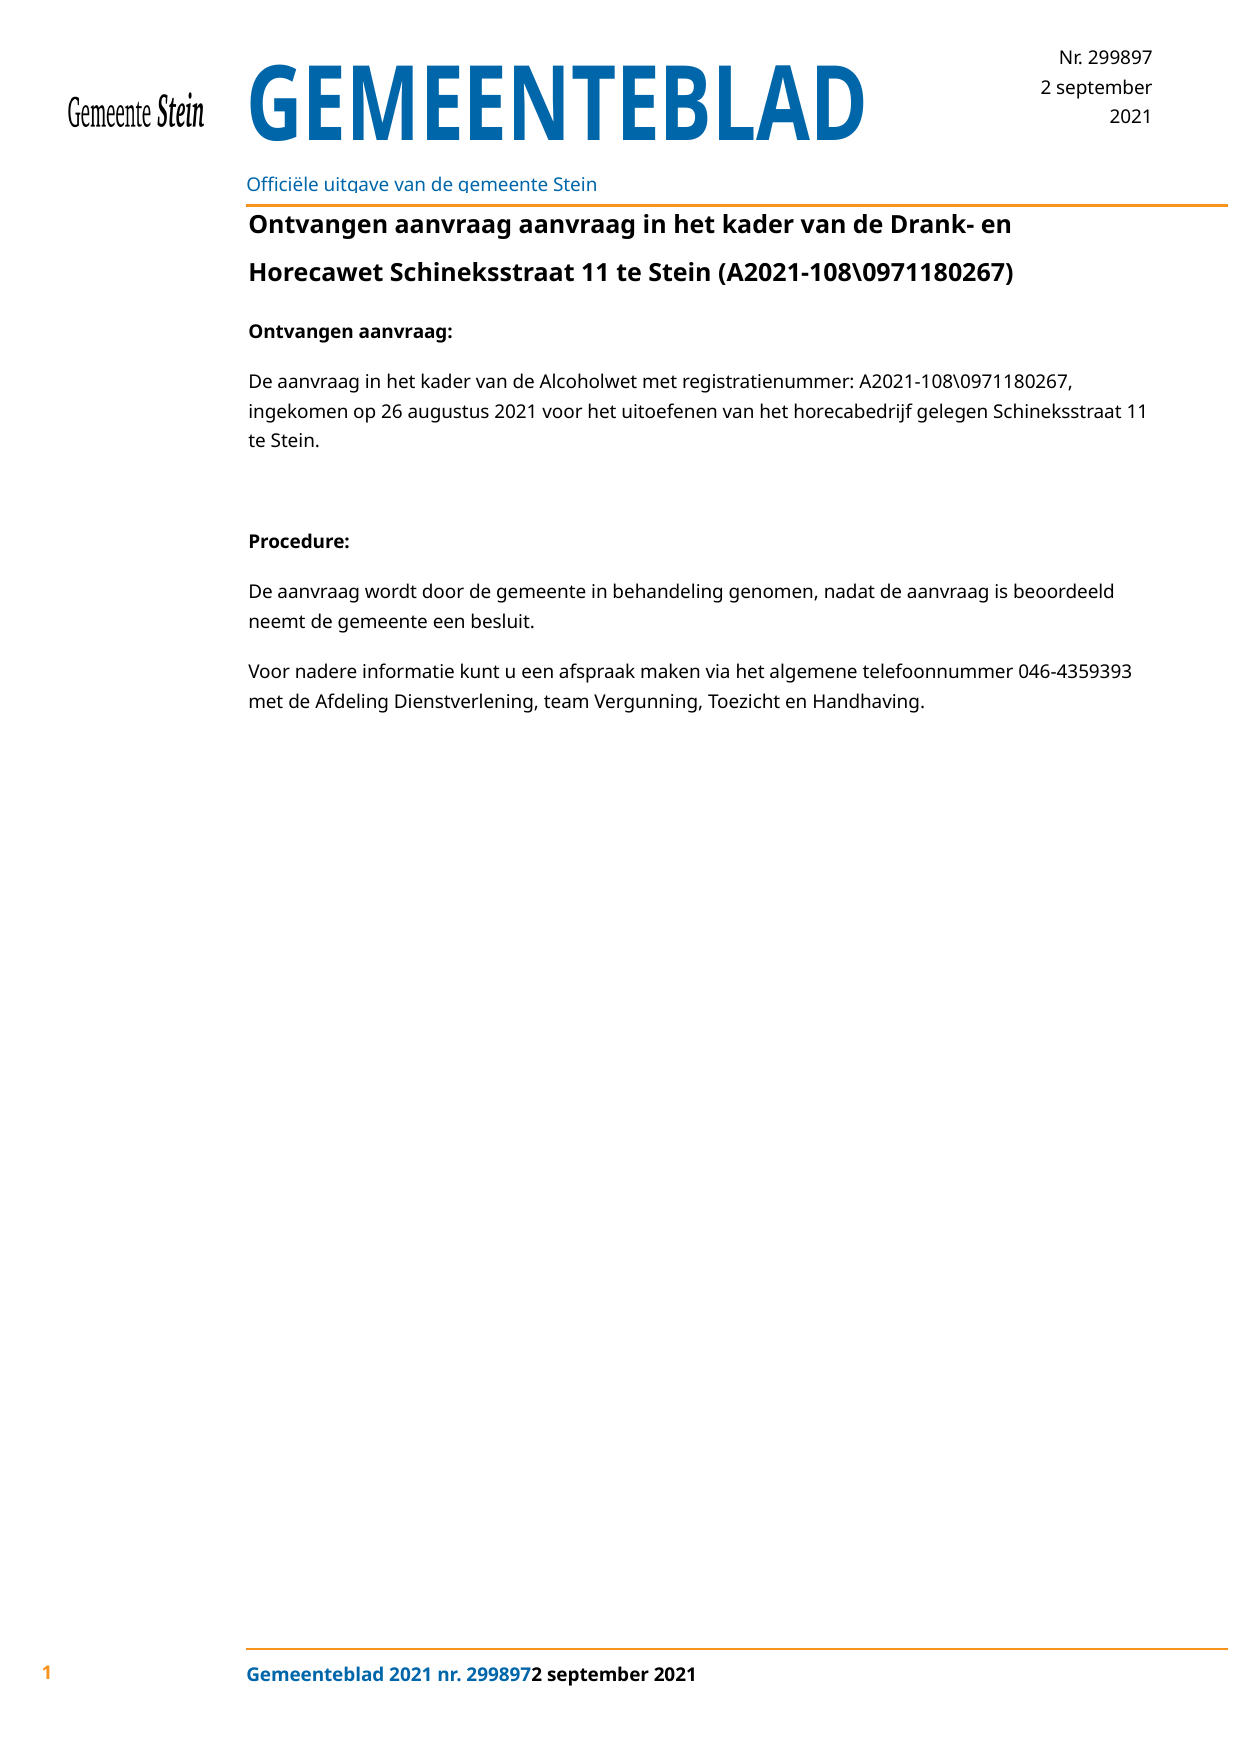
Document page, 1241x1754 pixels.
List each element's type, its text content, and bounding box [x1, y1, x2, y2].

text Voor nadere informatie kunt u een afspraak maken via het algemene telefoonnummer 046-4359393 met de Afdeling Dienstverlening, team Vergunning, Toezicht en Handhaving. [248, 659, 1152, 714]
text Procedure: [248, 528, 1152, 554]
picture [41, 47, 231, 172]
text De aanvraag wordt door de gemeente in behandeling genomen, nadat de aanvraag is beoordeeld neemt de gemeente een besluit. [248, 579, 1152, 634]
text Ontvangen aanvraag aanvraag in het kader van de Drank- en Horecawet Schineksstraat 11 te Stein (A2021-108\0971180267) [248, 207, 1152, 288]
text Ontvangen aanvraag: [248, 318, 1152, 344]
text De aanvraag in het kader van de Alcoholwet met registratienummer: A2021-108\0971180267, ingekomen op 26 augustus 2021 voor het uitoefenen van het horecabedrijf gelegen Schineksstraat 11 te Stein. [248, 368, 1152, 453]
